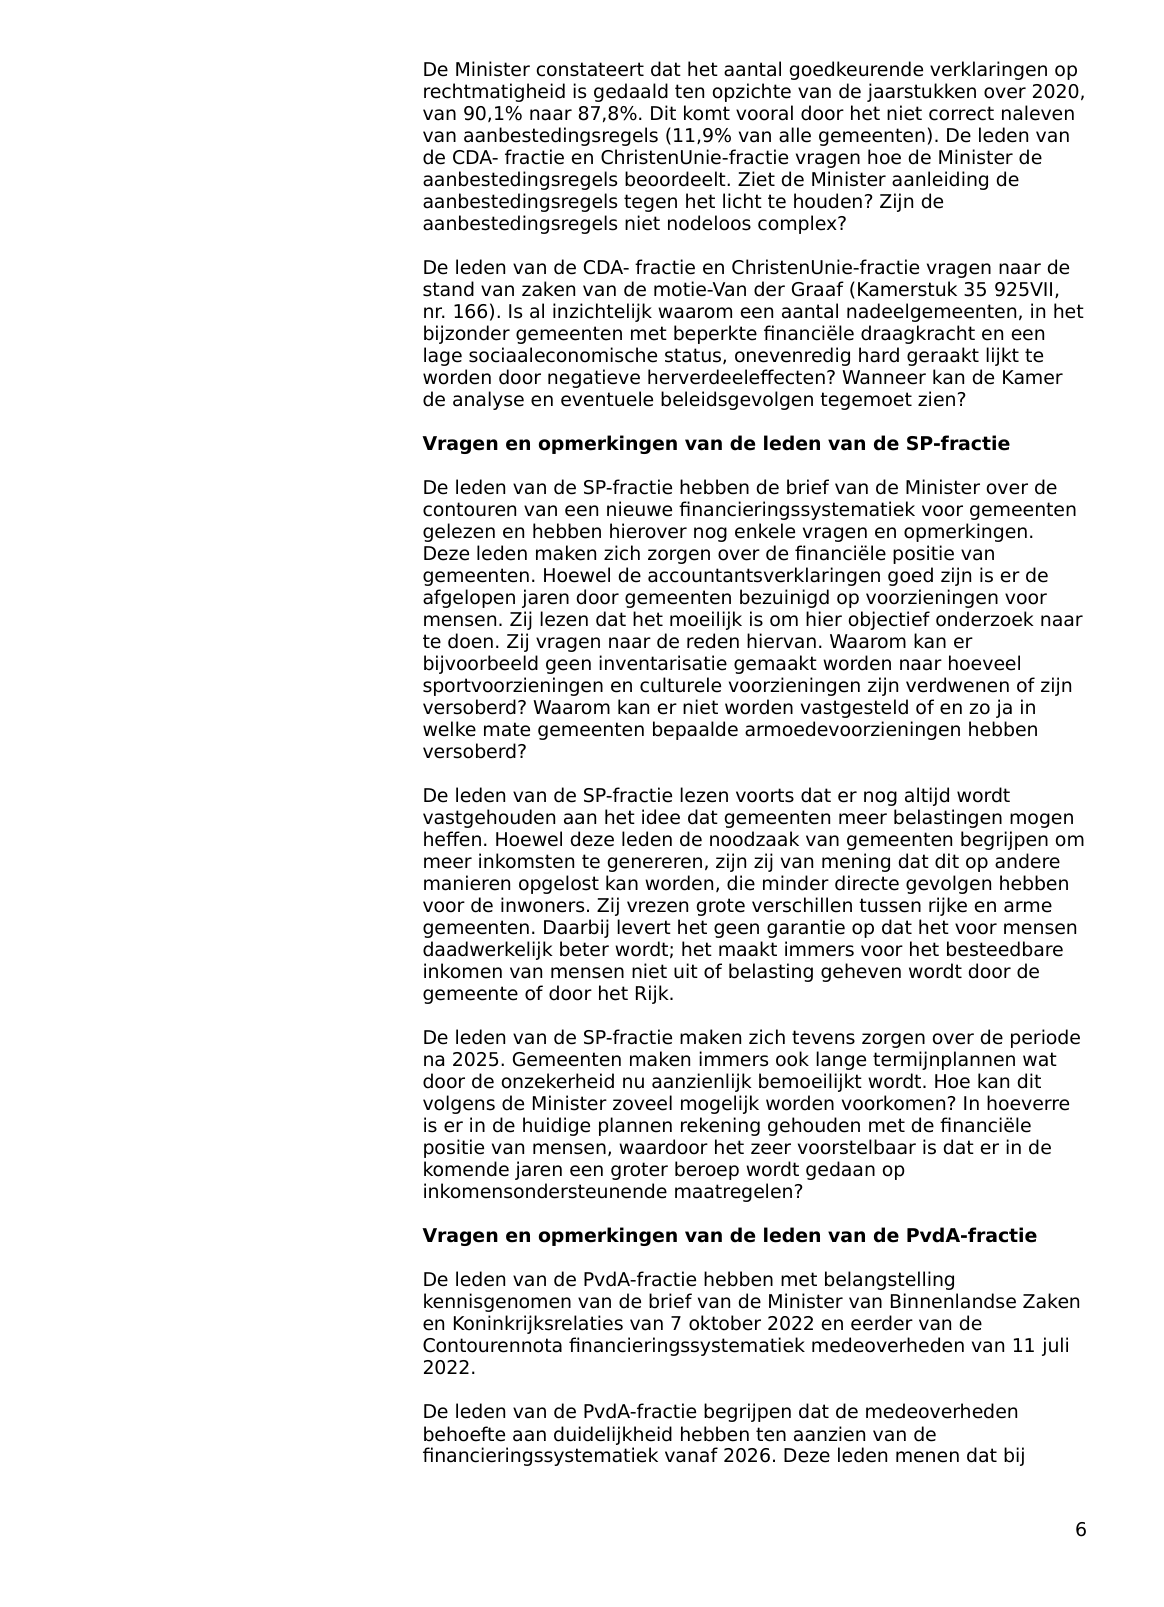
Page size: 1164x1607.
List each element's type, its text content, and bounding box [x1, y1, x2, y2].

subtitle Vragen en opmerkingen van de leden van de SP-fractie [422, 433, 1087, 455]
text De leden van de SP-fractie hebben de brief van de Minister over de contouren van een nieuwe financieringssystematiek voor gemeenten gelezen en hebben hierover nog enkele vragen en opmerkingen. Deze leden maken zich zorgen over de financiële positie van gemeenten. Hoewel de accountantsverklaringen goed zijn is er de afgelopen jaren door gemeenten bezuinigd op voorzieningen voor mensen. Zij lezen dat het moeilijk is om hier objectief onderzoek naar te doen. Zij vragen naar de reden hiervan. Waarom kan er bijvoorbeeld geen inventarisatie gemaakt worden naar hoeveel sportvoorzieningen en culturele voorzieningen zijn verdwenen of zijn versoberd? Waarom kan er niet worden vastgesteld of en zo ja in welke mate gemeenten bepaalde armoedevoorzieningen hebben versoberd? [422, 477, 1087, 763]
text De leden van de SP-fractie lezen voorts dat er nog altijd wordt vastgehouden aan het idee dat gemeenten meer belastingen mogen heffen. Hoewel deze leden de noodzaak van gemeenten begrijpen om meer inkomsten te genereren, zijn zij van mening dat dit op andere manieren opgelost kan worden, die minder directe gevolgen hebben voor de inwoners. Zij vrezen grote verschillen tussen rijke en arme gemeenten. Daarbij levert het geen garantie op dat het voor mensen daadwerkelijk beter wordt; het maakt immers voor het besteedbare inkomen van mensen niet uit of belasting geheven wordt door de gemeente of door het Rijk. [422, 785, 1087, 1005]
text De leden van de SP-fractie maken zich tevens zorgen over de periode na 2025. Gemeenten maken immers ook lange termijnplannen wat door de onzekerheid nu aanzienlijk bemoeilijkt wordt. Hoe kan dit volgens de Minister zoveel mogelijk worden voorkomen? In hoeverre is er in de huidige plannen rekening gehouden met de financiële positie van mensen, waardoor het zeer voorstelbaar is dat er in de komende jaren een groter beroep wordt gedaan op inkomensondersteunende maatregelen? [422, 1027, 1087, 1203]
text De leden van de CDA- fractie en ChristenUnie-fractie vragen naar de stand van zaken van de motie-Van der Graaf (Kamerstuk 35 925VII, nr. 166). Is al inzichtelijk waarom een aantal nadeelgemeenten, in het bijzonder gemeenten met beperkte financiële draagkracht en een lage sociaaleconomische status, onevenredig hard geraakt lijkt te worden door negatieve herverdeeleffecten? Wanneer kan de Kamer de analyse en eventuele beleidsgevolgen tegemoet zien? [422, 257, 1087, 411]
subtitle Vragen en opmerkingen van de leden van de PvdA-fractie [422, 1225, 1087, 1247]
text De leden van de PvdA-fractie hebben met belangstelling kennisgenomen van de brief van de Minister van Binnenlandse Zaken en Koninkrijksrelaties van 7 oktober 2022 en eerder van de Contourennota financieringssystematiek medeoverheden van 11 juli 2022. [422, 1269, 1087, 1379]
text De Minister constateert dat het aantal goedkeurende verklaringen op rechtmatigheid is gedaald ten opzichte van de jaarstukken over 2020, van 90,1% naar 87,8%. Dit komt vooral door het niet correct naleven van aanbestedingsregels (11,9% van alle gemeenten). De leden van de CDA- fractie en ChristenUnie-fractie vragen hoe de Minister de aanbestedingsregels beoordeelt. Ziet de Minister aanleiding de aanbestedingsregels tegen het licht te houden? Zijn de aanbestedingsregels niet nodeloos complex? [422, 59, 1087, 235]
text De leden van de PvdA-fractie begrijpen dat de medeoverheden behoefte aan duidelijkheid hebben ten aanzien van de financieringssystematiek vanaf 2026. Deze leden menen dat bij [422, 1401, 1087, 1467]
